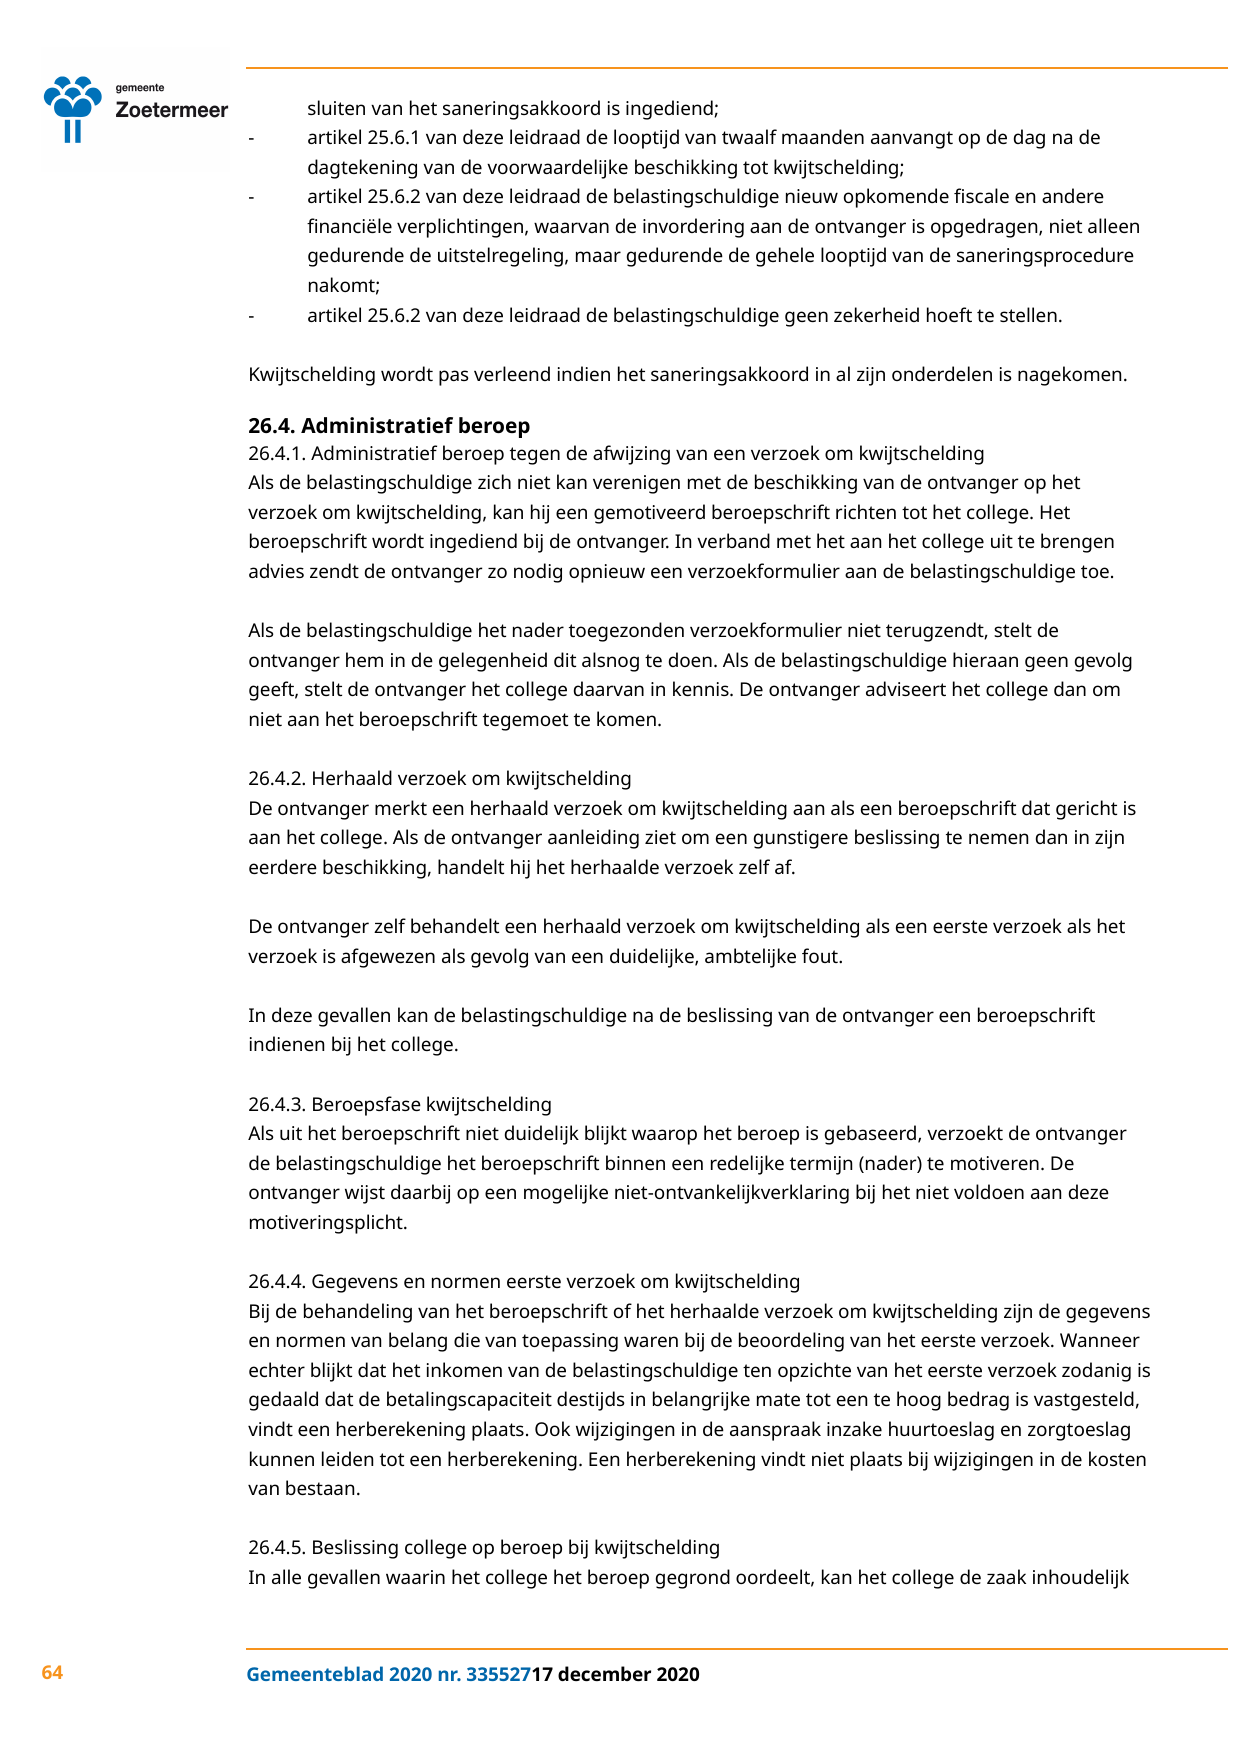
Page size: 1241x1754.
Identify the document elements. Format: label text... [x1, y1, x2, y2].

text Bij de behandeling van het beroepschrift of het herhaalde verzoek om kwijtschelding zijn de gegevens en normen van belang die van toepassing waren bij de beoordeling van het eerste verzoek. Wanneer echter blijkt dat het inkomen van de belastingschuldige ten opzichte van het eerste verzoek zodanig is gedaald dat de betalingscapaciteit destijds in belangrijke mate tot een te hoog bedrag is vastgesteld, vindt een herberekening plaats. Ook wijzigingen in de aanspraak inzake huurtoeslag en zorgtoeslag kunnen leiden tot een herberekening. Een herberekening vindt niet plaats bij wijzigingen in de kosten van bestaan. [248, 1298, 1152, 1501]
text Als uit het beroepschrift niet duidelijk blijkt waarop het beroep is gebaseerd, verzoekt de ontvanger de belastingschuldige het beroepschrift binnen een redelijke termijn (nader) te motiveren. De ontvanger wijst daarbij op een mogelijke niet-ontvankelijkverklaring bij het niet voldoen aan deze motiveringsplicht. [248, 1120, 1152, 1235]
list artikel 25.6.2 van deze leidraad de belastingschuldige nieuw opkomende fiscale en andere financiële verplichtingen, waarvan de invordering aan de ontvanger is opgedragen, niet alleen gedurende de uitstelregeling, maar gedurende de gehele looptijd van de saneringsprocedure nakomt; [248, 183, 1152, 298]
text 26.4. Administratief beroep [248, 411, 1152, 440]
picture [41, 47, 231, 172]
text 26.4.1. Administratief beroep tegen de afwijzing van een verzoek om kwijtschelding [248, 440, 1152, 466]
text Als de belastingschuldige zich niet kan verenigen met de beschikking van de ontvanger op het verzoek om kwijtschelding, kan hij een gemotiveerd beroepschrift richten tot het college. Het beroepschrift wordt ingediend bij de ontvanger. In verband met het aan het college uit te brengen advies zendt de ontvanger zo nodig opnieuw een verzoekformulier aan de belastingschuldige toe. [248, 469, 1152, 584]
text Als de belastingschuldige het nader toegezonden verzoekformulier niet terugzendt, stelt de ontvanger hem in de gelegenheid dit alsnog te doen. Als de belastingschuldige hieraan geen gevolg geeft, stelt de ontvanger het college daarvan in kennis. De ontvanger adviseert het college dan om niet aan het beroepschrift tegemoet te komen. [248, 617, 1152, 732]
text Kwijtschelding wordt pas verleend indien het saneringsakkoord in al zijn onderdelen is nagekomen. [248, 361, 1152, 387]
text 26.4.5. Beslissing college op beroep bij kwijtschelding [248, 1534, 1152, 1560]
list sluiten van het saneringsakkoord is ingediend; [248, 95, 1152, 121]
list artikel 25.6.1 van deze leidraad de looptijd van twaalf maanden aanvangt op de dag na de dagtekening van de voorwaardelijke beschikking tot kwijtschelding; [248, 124, 1152, 180]
text De ontvanger merkt een herhaald verzoek om kwijtschelding aan als een beroepschrift dat gericht is aan het college. Als de ontvanger aanleiding ziet om een gunstigere beslissing te nemen dan in zijn eerdere beschikking, handelt hij het herhaalde verzoek zelf af. [248, 795, 1152, 880]
text In alle gevallen waarin het college het beroep gegrond oordeelt, kan het college de zaak inhoudelijk [248, 1564, 1152, 1590]
text 26.4.2. Herhaald verzoek om kwijtschelding [248, 765, 1152, 791]
list artikel 25.6.2 van deze leidraad de belastingschuldige geen zekerheid hoeft te stellen. [248, 302, 1152, 328]
text 26.4.3. Beroepsfase kwijtschelding [248, 1091, 1152, 1116]
text De ontvanger zelf behandelt een herhaald verzoek om kwijtschelding als een eerste verzoek als het verzoek is afgewezen als gevolg van een duidelijke, ambtelijke fout. [248, 913, 1152, 968]
text In deze gevallen kan de belastingschuldige na de beslissing van de ontvanger een beroepschrift indienen bij het college. [248, 1002, 1152, 1057]
text 26.4.4. Gegevens en normen eerste verzoek om kwijtschelding [248, 1268, 1152, 1294]
